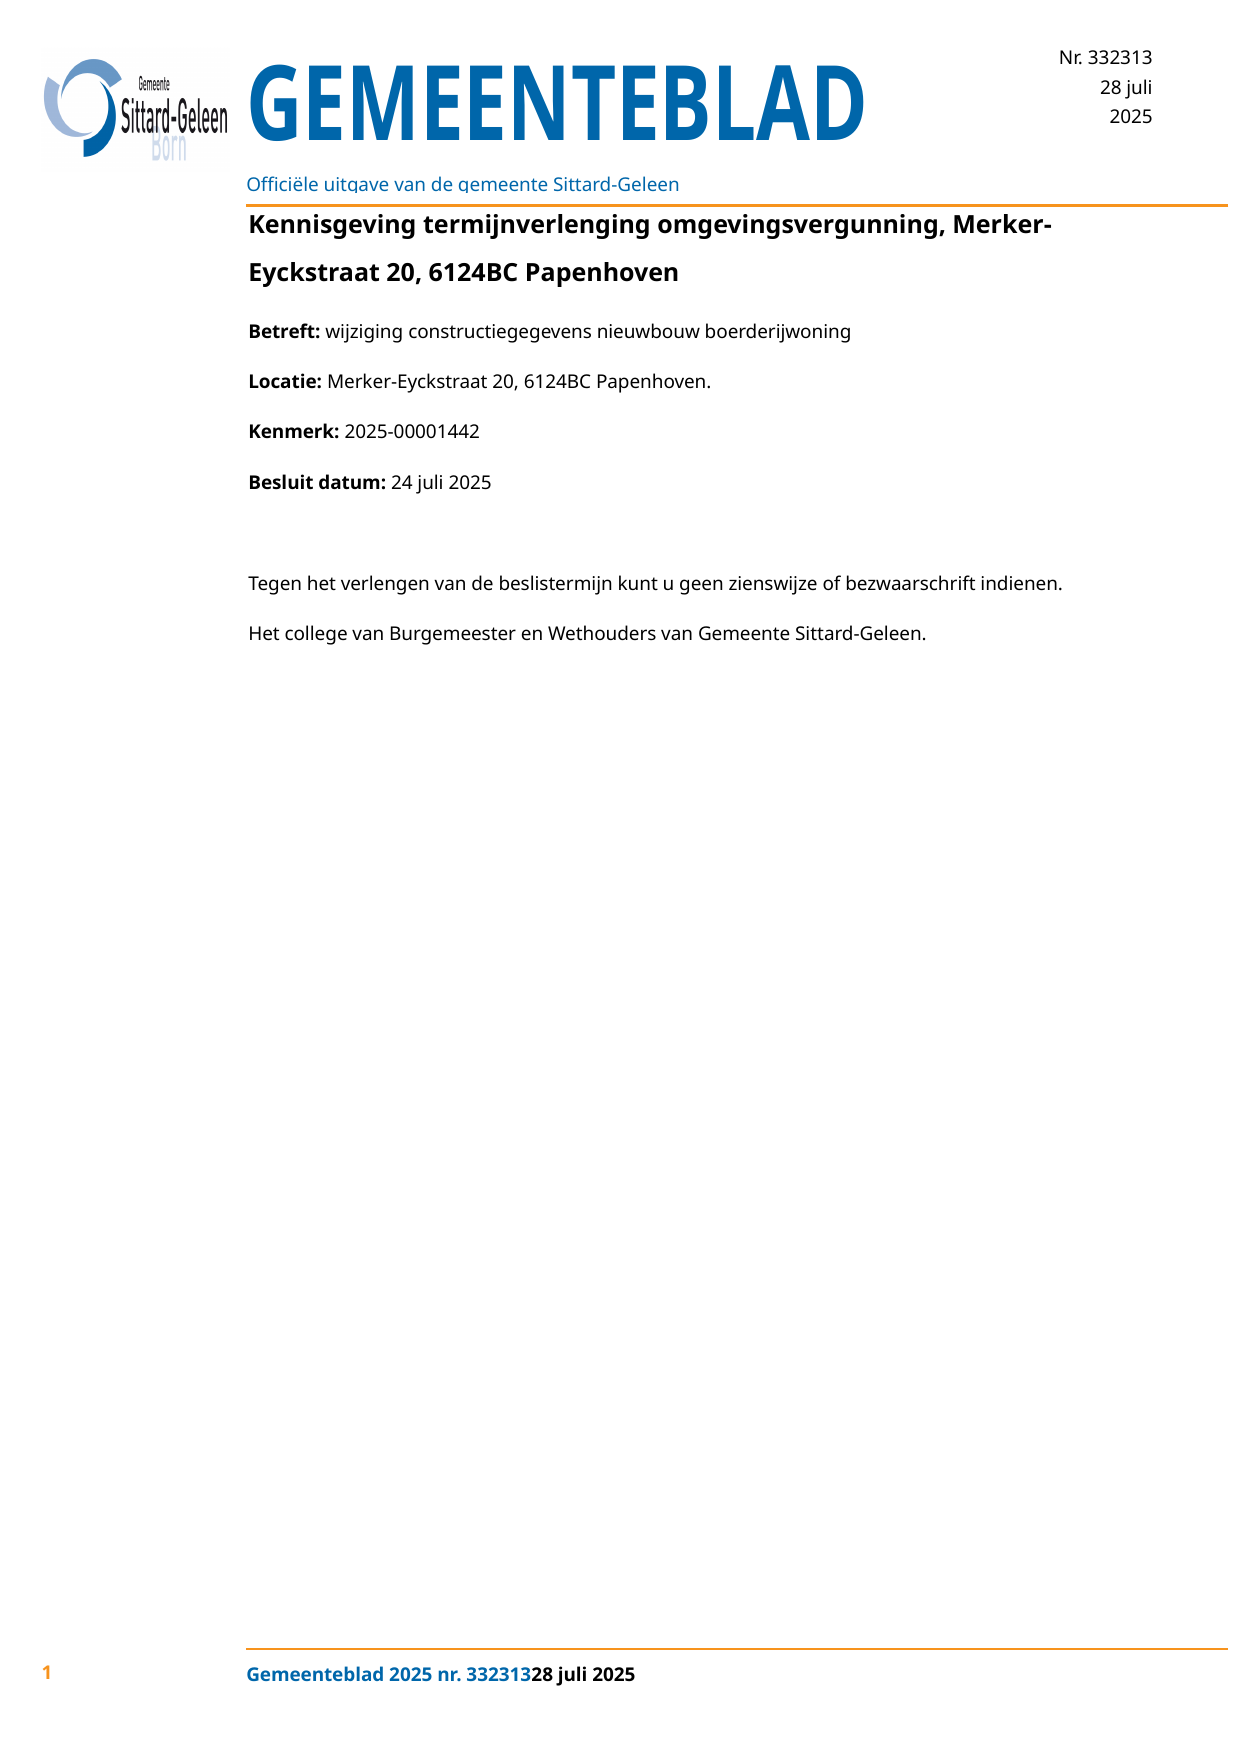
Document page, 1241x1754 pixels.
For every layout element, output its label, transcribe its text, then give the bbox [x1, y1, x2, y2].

text Besluit datum: 24 juli 2025 [248, 469, 1152, 495]
text Kennisgeving termijnverlenging omgevingsvergunning, Merker-Eyckstraat 20, 6124BC Papenhoven [248, 207, 1152, 288]
text Locatie: Merker-Eyckstraat 20, 6124BC Papenhoven. [248, 368, 1152, 394]
text Betreft: wijziging constructiegegevens nieuwbouw boerderijwoning [248, 318, 1152, 344]
text Kenmerk: 2025-00001442 [248, 419, 1152, 444]
text Tegen het verlengen van de beslistermijn kunt u geen zienswijze of bezwaarschrift indienen. [248, 570, 1152, 596]
text Het college van Burgemeester en Wethouders van Gemeente Sittard-Geleen. [248, 620, 1152, 646]
picture [41, 47, 231, 172]
